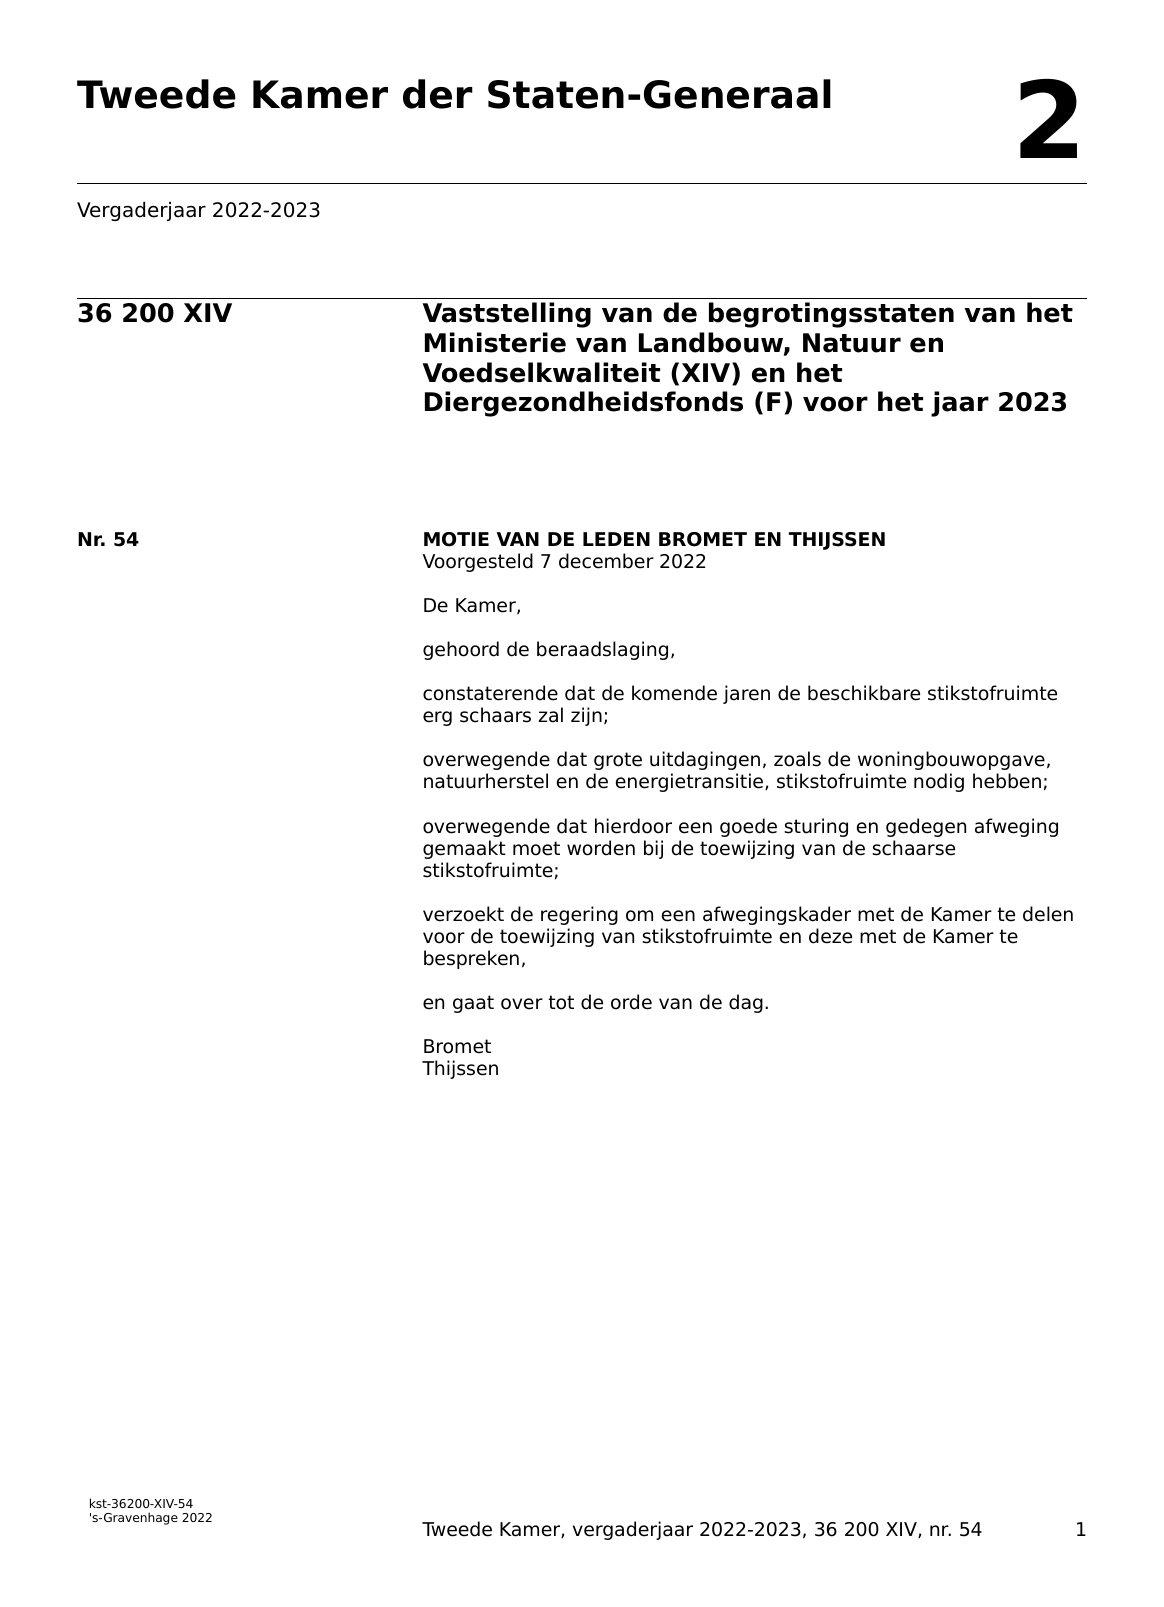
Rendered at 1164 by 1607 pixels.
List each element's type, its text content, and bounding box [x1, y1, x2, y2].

text Bromet [422, 1036, 1087, 1058]
text en gaat over tot de orde van de dag. [422, 992, 1087, 1014]
table_header 2 [886, 59, 1087, 183]
subtitle Nr. 54 MOTIE VAN DE LEDEN BROMET EN THIJSSEN [77, 529, 1087, 551]
text De Kamer, [422, 595, 1087, 617]
text constaterende dat de komende jaren de beschikbare stikstofruimte erg schaars zal zijn; [422, 683, 1087, 727]
table_header Tweede Kamer der Staten-Generaal [77, 59, 886, 183]
text Thijssen [422, 1058, 1087, 1080]
text Voorgesteld 7 december 2022 [422, 551, 1087, 573]
text kst-36200-XIV-54 [88, 1497, 323, 1511]
table_cell Vergaderjaar 2022-2023 [77, 184, 1087, 298]
text verzoekt de regering om een afwegingskader met de Kamer te delen voor de toewijzing van stikstofruimte en deze met de Kamer te bespreken, [422, 904, 1087, 969]
text overwegende dat grote uitdagingen, zoals de woningbouwopgave, natuurherstel en de energietransitie, stikstofruimte nodig hebben; [422, 749, 1087, 793]
text 's-Gravenhage 2022 [88, 1511, 323, 1525]
text overwegende dat hierdoor een goede sturing en gedegen afweging gemaakt moet worden bij de toewijzing van de schaarse stikstofruimte; [422, 816, 1087, 881]
subtitle 36 200 XIV Vaststelling van de begrotingsstaten van het Ministerie van Landbouw, Natuur en Voedselkwaliteit (XIV) en het Diergezondheidsfonds (F) voor het jaar 2023 [77, 299, 1087, 418]
text gehoord de beraadslaging, [422, 639, 1087, 661]
